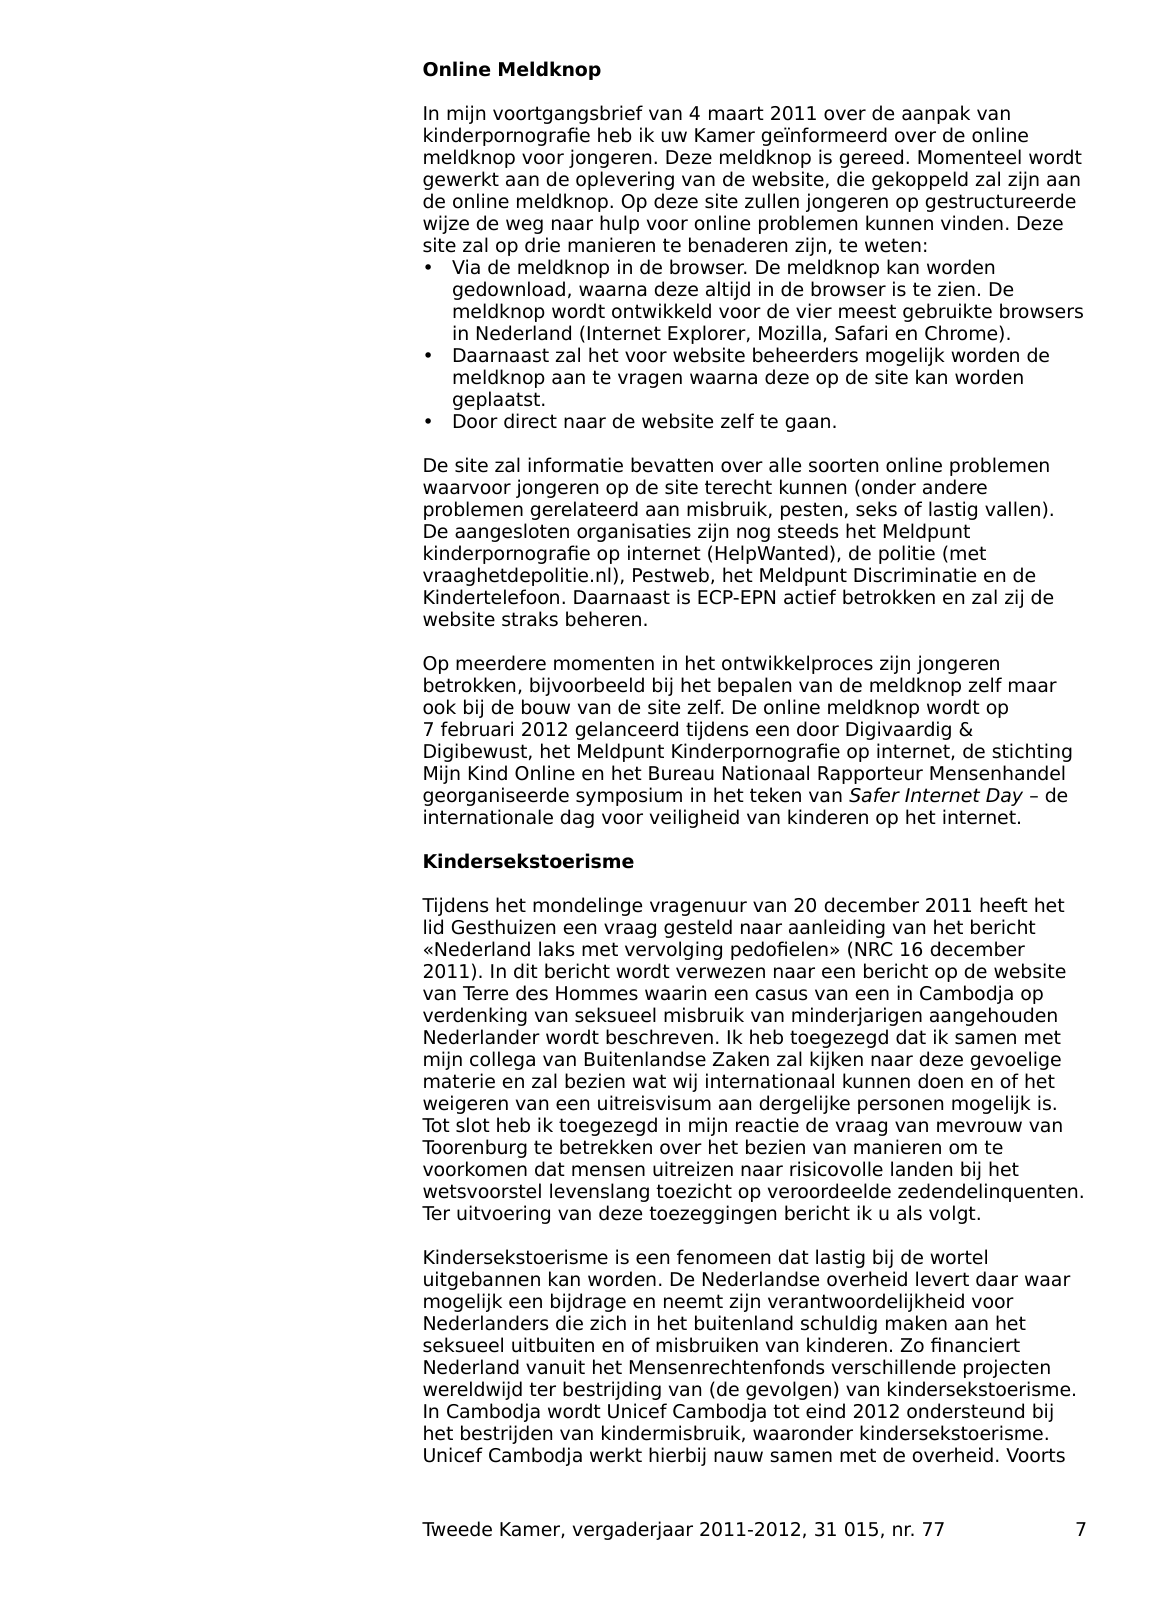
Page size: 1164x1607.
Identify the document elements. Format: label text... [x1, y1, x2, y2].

text • Via de meldknop in de browser. De meldknop kan worden gedownload, waarna deze altijd in de browser is te zien. De meldknop wordt ontwikkeld voor de vier meest gebruikte browsers in Nederland (Internet Explorer, Mozilla, Safari en Chrome). [422, 257, 1087, 345]
subtitle Online Meldknop [422, 59, 1087, 81]
text Kindersekstoerisme is een fenomeen dat lastig bij de wortel uitgebannen kan worden. De Nederlandse overheid levert daar waar mogelijk een bijdrage en neemt zijn verantwoordelijkheid voor Nederlanders die zich in het buitenland schuldig maken aan het seksueel uitbuiten en of misbruiken van kinderen. Zo financiert Nederland vanuit het Mensenrechtenfonds verschillende projecten wereldwijd ter bestrijding van (de gevolgen) van kindersekstoerisme. In Cambodja wordt Unicef Cambodja tot eind 2012 ondersteund bij het bestrijden van kindermisbruik, waaronder kindersekstoerisme. Unicef Cambodja werkt hierbij nauw samen met de overheid. Voorts [422, 1247, 1087, 1467]
text De site zal informatie bevatten over alle soorten online problemen waarvoor jongeren op de site terecht kunnen (onder andere problemen gerelateerd aan misbruik, pesten, seks of lastig vallen). De aangesloten organisaties zijn nog steeds het Meldpunt kinderpornografie op internet (HelpWanted), de politie (met vraaghetdepolitie.nl), Pestweb, het Meldpunt Discriminatie en de Kindertelefoon. Daarnaast is ECP-EPN actief betrokken en zal zij de website straks beheren. [422, 455, 1087, 631]
text • Daarnaast zal het voor website beheerders mogelijk worden de meldknop aan te vragen waarna deze op de site kan worden geplaatst. [422, 345, 1087, 411]
text In mijn voortgangsbrief van 4 maart 2011 over de aanpak van kinderpornografie heb ik uw Kamer geïnformeerd over de online meldknop voor jongeren. Deze meldknop is gereed. Momenteel wordt gewerkt aan de oplevering van de website, die gekoppeld zal zijn aan de online meldknop. Op deze site zullen jongeren op gestructureerde wijze de weg naar hulp voor online problemen kunnen vinden. Deze site zal op drie manieren te benaderen zijn, te weten: [422, 103, 1087, 257]
text Op meerdere momenten in het ontwikkelproces zijn jongeren betrokken, bijvoorbeeld bij het bepalen van de meldknop zelf maar ook bij de bouw van de site zelf. De online meldknop wordt op 7 februari 2012 gelanceerd tijdens een door Digivaardig & Digibewust, het Meldpunt Kinderpornografie op internet, de stichting Mijn Kind Online en het Bureau Nationaal Rapporteur Mensenhandel georganiseerde symposium in het teken van Safer Internet Day – de internationale dag voor veiligheid van kinderen op het internet. [422, 653, 1087, 829]
text Tijdens het mondelinge vragenuur van 20 december 2011 heeft het lid Gesthuizen een vraag gesteld naar aanleiding van het bericht «Nederland laks met vervolging pedofielen» (NRC 16 december 2011). In dit bericht wordt verwezen naar een bericht op de website van Terre des Hommes waarin een casus van een in Cambodja op verdenking van seksueel misbruik van minderjarigen aangehouden Nederlander wordt beschreven. Ik heb toegezegd dat ik samen met mijn collega van Buitenlandse Zaken zal kijken naar deze gevoelige materie en zal bezien wat wij internationaal kunnen doen en of het weigeren van een uitreisvisum aan dergelijke personen mogelijk is. Tot slot heb ik toegezegd in mijn reactie de vraag van mevrouw van Toorenburg te betrekken over het bezien van manieren om te voorkomen dat mensen uitreizen naar risicovolle landen bij het wetsvoorstel levenslang toezicht op veroordeelde zedendelinquenten. Ter uitvoering van deze toezeggingen bericht ik u als volgt. [422, 895, 1087, 1225]
text • Door direct naar de website zelf te gaan. [422, 411, 1087, 433]
subtitle Kindersekstoerisme [422, 851, 1087, 873]
